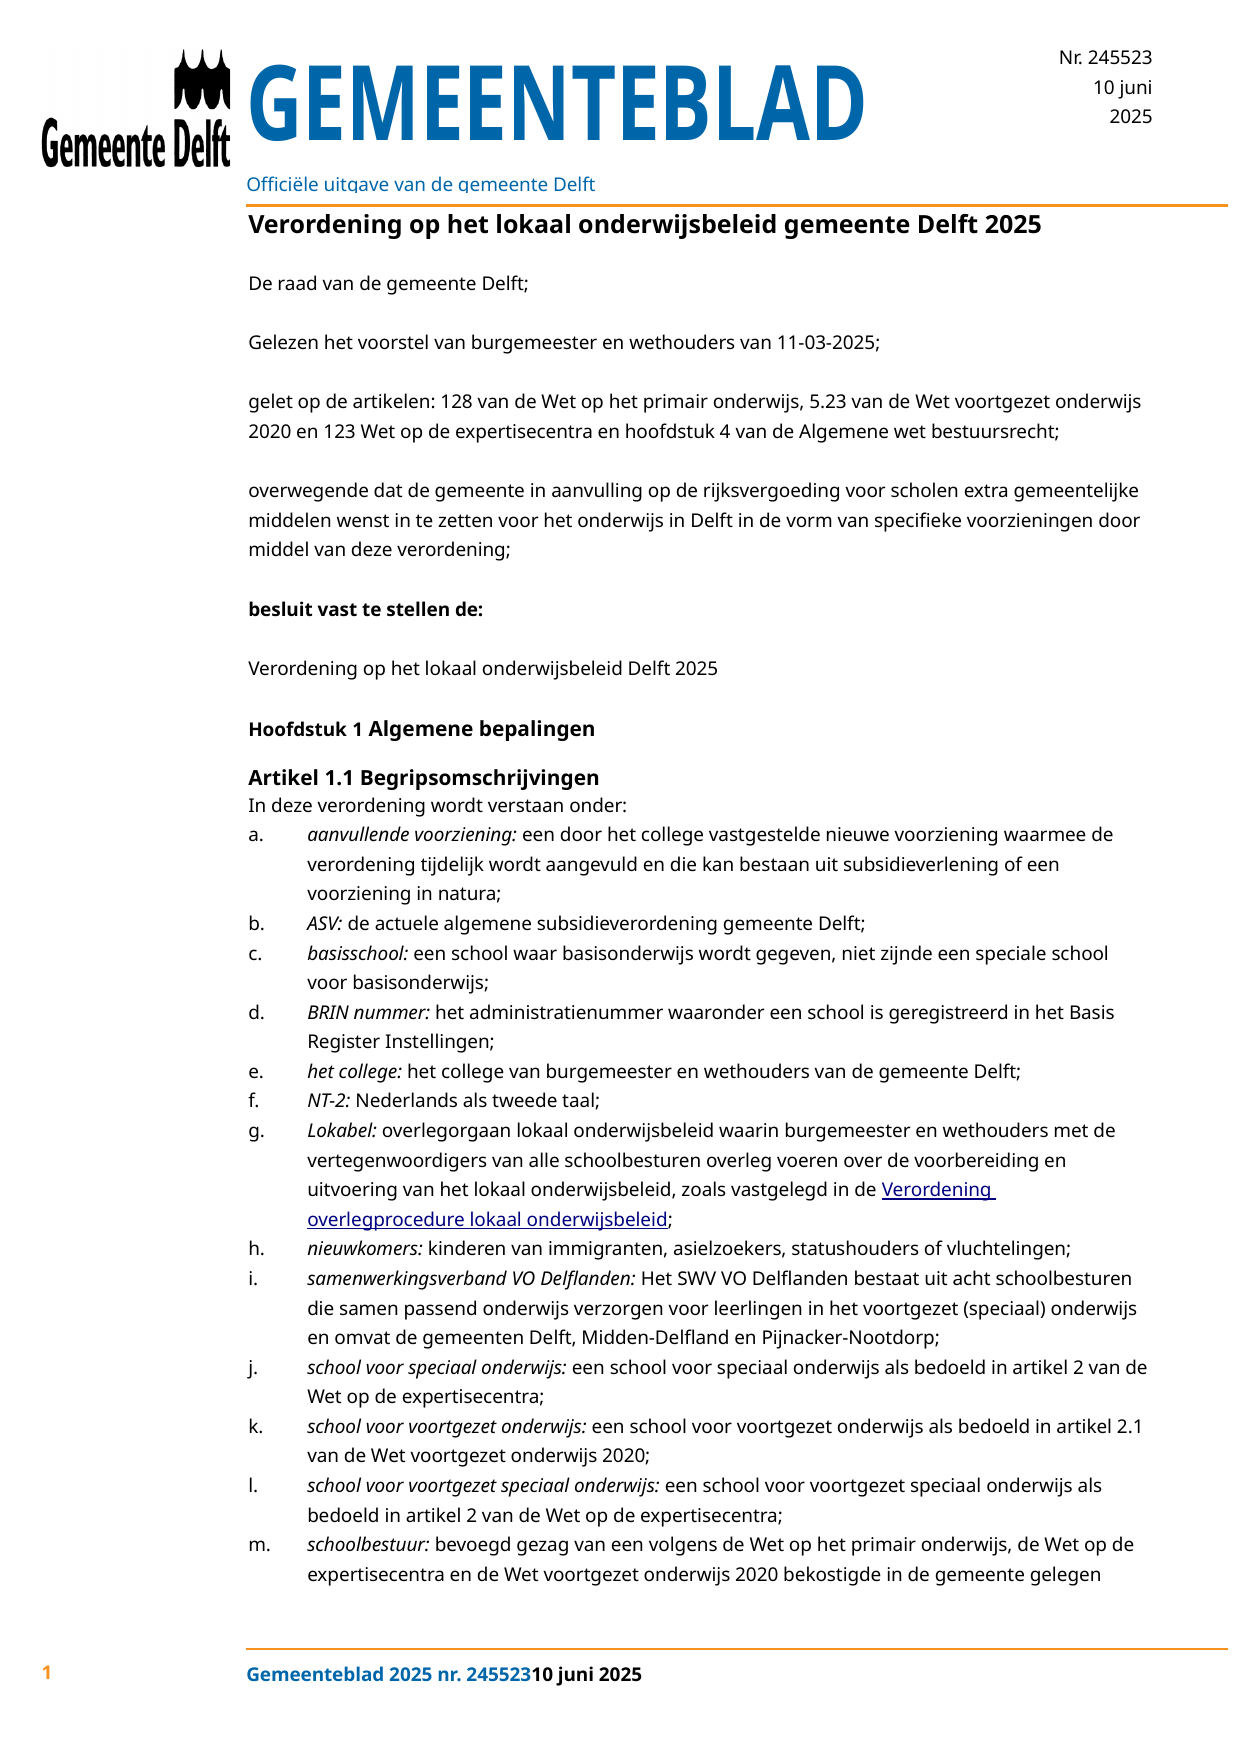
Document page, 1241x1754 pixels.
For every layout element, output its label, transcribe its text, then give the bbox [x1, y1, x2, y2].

list nieuwkomers: kinderen van immigranten, asielzoekers, statushouders of vluchtelingen; [248, 1236, 1152, 1261]
text Hoofdstuk 1 Algemene bepalingen [248, 714, 1152, 742]
list het college: het college van burgemeester en wethouders van de gemeente Delft; [248, 1058, 1152, 1084]
list samenwerkingsverband VO Delflanden: Het SWV VO Delflanden bestaat uit acht schoolbesturen die samen passend onderwijs verzorgen voor leerlingen in het voortgezet (speciaal) onderwijs en omvat de gemeenten Delft, Midden-Delfland en Pijnacker-Nootdorp; [248, 1265, 1152, 1350]
list school voor voortgezet speciaal onderwijs: een school voor voortgezet speciaal onderwijs als bedoeld in artikel 2 van de Wet op de expertisecentra; [248, 1472, 1152, 1527]
text gelet op de artikelen: 128 van de Wet op het primair onderwijs, 5.23 van de Wet voortgezet onderwijs 2020 en 123 Wet op de expertisecentra en hoofdstuk 4 van de Algemene wet bestuursrecht; [248, 389, 1152, 444]
text Verordening op het lokaal onderwijsbeleid Delft 2025 [248, 655, 1152, 681]
list aanvullende voorziening: een door het college vastgestelde nieuwe voorziening waarmee de verordening tijdelijk wordt aangevuld en die kan bestaan uit subsidieverlening of een voorziening in natura; [248, 821, 1152, 906]
list school voor speciaal onderwijs: een school voor speciaal onderwijs als bedoeld in artikel 2 van de Wet op de expertisecentra; [248, 1354, 1152, 1409]
list BRIN nummer: het administratienummer waaronder een school is geregistreerd in het Basis Register Instellingen; [248, 999, 1152, 1054]
text Gelezen het voorstel van burgemeester en wethouders van 11-03-2025; [248, 329, 1152, 355]
list NT-2: Nederlands als tweede taal; [248, 1088, 1152, 1113]
list school voor voortgezet onderwijs: een school voor voortgezet onderwijs als bedoeld in artikel 2.1 van de Wet voortgezet onderwijs 2020; [248, 1413, 1152, 1468]
text overwegende dat de gemeente in aanvulling op de rijksvergoeding voor scholen extra gemeentelijke middelen wenst in te zetten voor het onderwijs in Delft in de vorm van specifieke voorzieningen door middel van deze verordening; [248, 477, 1152, 562]
text Verordening op het lokaal onderwijsbeleid gemeente Delft 2025 [248, 207, 1152, 241]
text De raad van de gemeente Delft; [248, 270, 1152, 296]
text besluit vast te stellen de: [248, 596, 1152, 621]
picture [41, 47, 231, 172]
text Artikel 1.1 Begripsomschrijvingen [248, 763, 1152, 792]
list schoolbestuur: bevoegd gezag van een volgens de Wet op het primair onderwijs, de Wet op de expertisecentra en de Wet voortgezet onderwijs 2020 bekostigde in de gemeente gelegen [248, 1531, 1152, 1587]
list basisschool: een school waar basisonderwijs wordt gegeven, niet zijnde een speciale school voor basisonderwijs; [248, 940, 1152, 995]
list ASV: de actuele algemene subsidieverordening gemeente Delft; [248, 910, 1152, 936]
text In deze verordening wordt verstaan onder: [248, 792, 1152, 817]
list Lokabel: overlegorgaan lokaal onderwijsbeleid waarin burgemeester en wethouders met de vertegenwoordigers van alle schoolbesturen overleg voeren over de voorbereiding en uitvoering van het lokaal onderwijsbeleid, zoals vastgelegd in de Verordening overlegprocedure lokaal onderwijsbeleid; [248, 1117, 1152, 1232]
